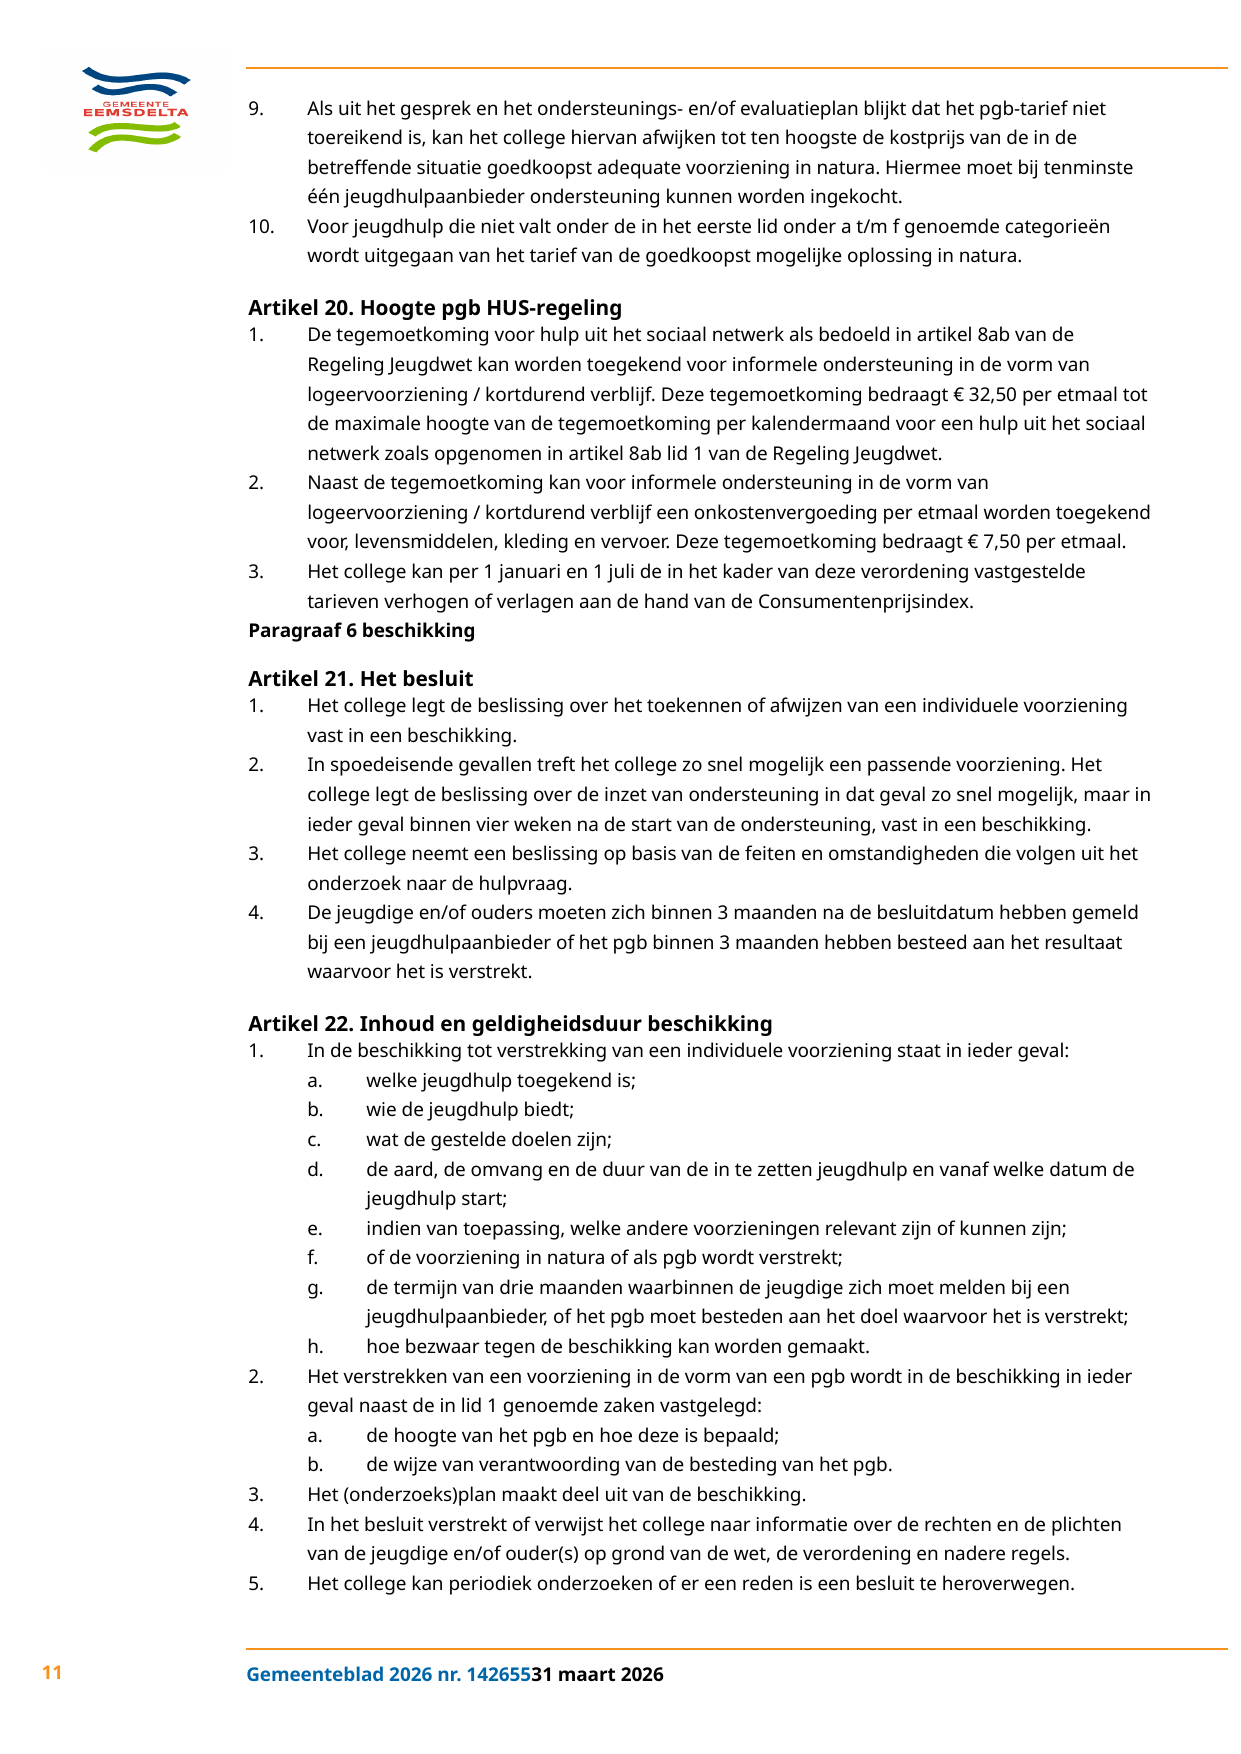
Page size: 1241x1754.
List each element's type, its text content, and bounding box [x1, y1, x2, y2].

list In het besluit verstrekt of verwijst het college naar informatie over de rechten en de plichten van de jeugdige en/of ouder(s) op grond van de wet, de verordening en nadere regels. [248, 1511, 1152, 1566]
list Het college kan periodiek onderzoeken of er een reden is een besluit te heroverwegen. [248, 1570, 1152, 1596]
list Als uit het gesprek en het ondersteunings- en/of evaluatieplan blijkt dat het pgb-tarief niet toereikend is, kan het college hiervan afwijken tot ten hoogste de kostprijs van de in de betreffende situatie goedkoopst adequate voorziening in natura. Hiermee moet bij tenminste één jeugdhulpaanbieder ondersteuning kunnen worden ingekocht. [248, 95, 1152, 209]
list wat de gestelde doelen zijn; [307, 1126, 1152, 1152]
list de hoogte van het pgb en hoe deze is bepaald; [307, 1422, 1152, 1448]
list Naast de tegemoetkoming kan voor informele ondersteuning in de vorm van logeervoorziening / kortdurend verblijf een onkostenvergoeding per etmaal worden toegekend voor, levensmiddelen, kleding en vervoer. Deze tegemoetkoming bedraagt € 7,50 per etmaal. [248, 469, 1152, 554]
list wie de jeugdhulp biedt; [307, 1097, 1152, 1122]
list Het college legt de beslissing over het toekennen of afwijzen van een individuele voorziening vast in een beschikking. [248, 692, 1152, 748]
list In spoedeisende gevallen treft het college zo snel mogelijk een passende voorziening. Het college legt de beslissing over de inzet van ondersteuning in dat geval zo snel mogelijk, maar in ieder geval binnen vier weken na de start van de ondersteuning, vast in een beschikking. [248, 752, 1152, 836]
picture [41, 47, 231, 172]
list De jeugdige en/of ouders moeten zich binnen 3 maanden na de besluitdatum hebben gemeld bij een jeugdhulpaanbieder of het pgb binnen 3 maanden hebben besteed aan het resultaat waarvoor het is verstrekt. [248, 899, 1152, 984]
list welke jeugdhulp toegekend is; [307, 1067, 1152, 1093]
list De tegemoetkoming voor hulp uit het sociaal netwerk als bedoeld in artikel 8ab van de Regeling Jeugdwet kan worden toegekend voor informele ondersteuning in de vorm van logeervoorziening / kortdurend verblijf. Deze tegemoetkoming bedraagt € 32,50 per etmaal tot de maximale hoogte van de tegemoetkoming per kalendermaand voor een hulp uit het sociaal netwerk zoals opgenomen in artikel 8ab lid 1 van de Regeling Jeugdwet. [248, 322, 1152, 466]
text Artikel 20. Hoogte pgb HUS-regeling [248, 293, 1152, 322]
list de aard, de omvang en de duur van de in te zetten jeugdhulp en vanaf welke datum de jeugdhulp start; [307, 1156, 1152, 1211]
list Voor jeugdhulp die niet valt onder de in het eerste lid onder a t/m f genoemde categorieën wordt uitgegaan van het tarief van de goedkoopst mogelijke oplossing in natura. [248, 213, 1152, 268]
list de wijze van verantwoording van de besteding van het pgb. [307, 1452, 1152, 1477]
list Het (onderzoeks)plan maakt deel uit van de beschikking. [248, 1481, 1152, 1507]
list de termijn van drie maanden waarbinnen de jeugdige zich moet melden bij een jeugdhulpaanbieder, of het pgb moet besteden aan het doel waarvoor het is verstrekt; [307, 1274, 1152, 1329]
list indien van toepassing, welke andere voorzieningen relevant zijn of kunnen zijn; [307, 1215, 1152, 1241]
text Paragraaf 6 beschikking [248, 617, 1152, 643]
list Het verstrekken van een voorziening in de vorm van een pgb wordt in de beschikking in ieder geval naast de in lid 1 genoemde zaken vastgelegd: [248, 1363, 1152, 1418]
list In de beschikking tot verstrekking van een individuele voorziening staat in ieder geval: [248, 1037, 1152, 1063]
list Het college kan per 1 januari en 1 juli de in het kader van deze verordening vastgestelde tarieven verhogen of verlagen aan de hand van de Consumentenprijsindex. [248, 558, 1152, 613]
list hoe bezwaar tegen de beschikking kan worden gemaakt. [307, 1333, 1152, 1359]
text Artikel 22. Inhoud en geldigheidsduur beschikking [248, 1009, 1152, 1037]
list Het college neemt een beslissing op basis van de feiten en omstandigheden die volgen uit het onderzoek naar de hulpvraag. [248, 840, 1152, 896]
list of de voorziening in natura of als pgb wordt verstrekt; [307, 1244, 1152, 1270]
text Artikel 21. Het besluit [248, 664, 1152, 692]
